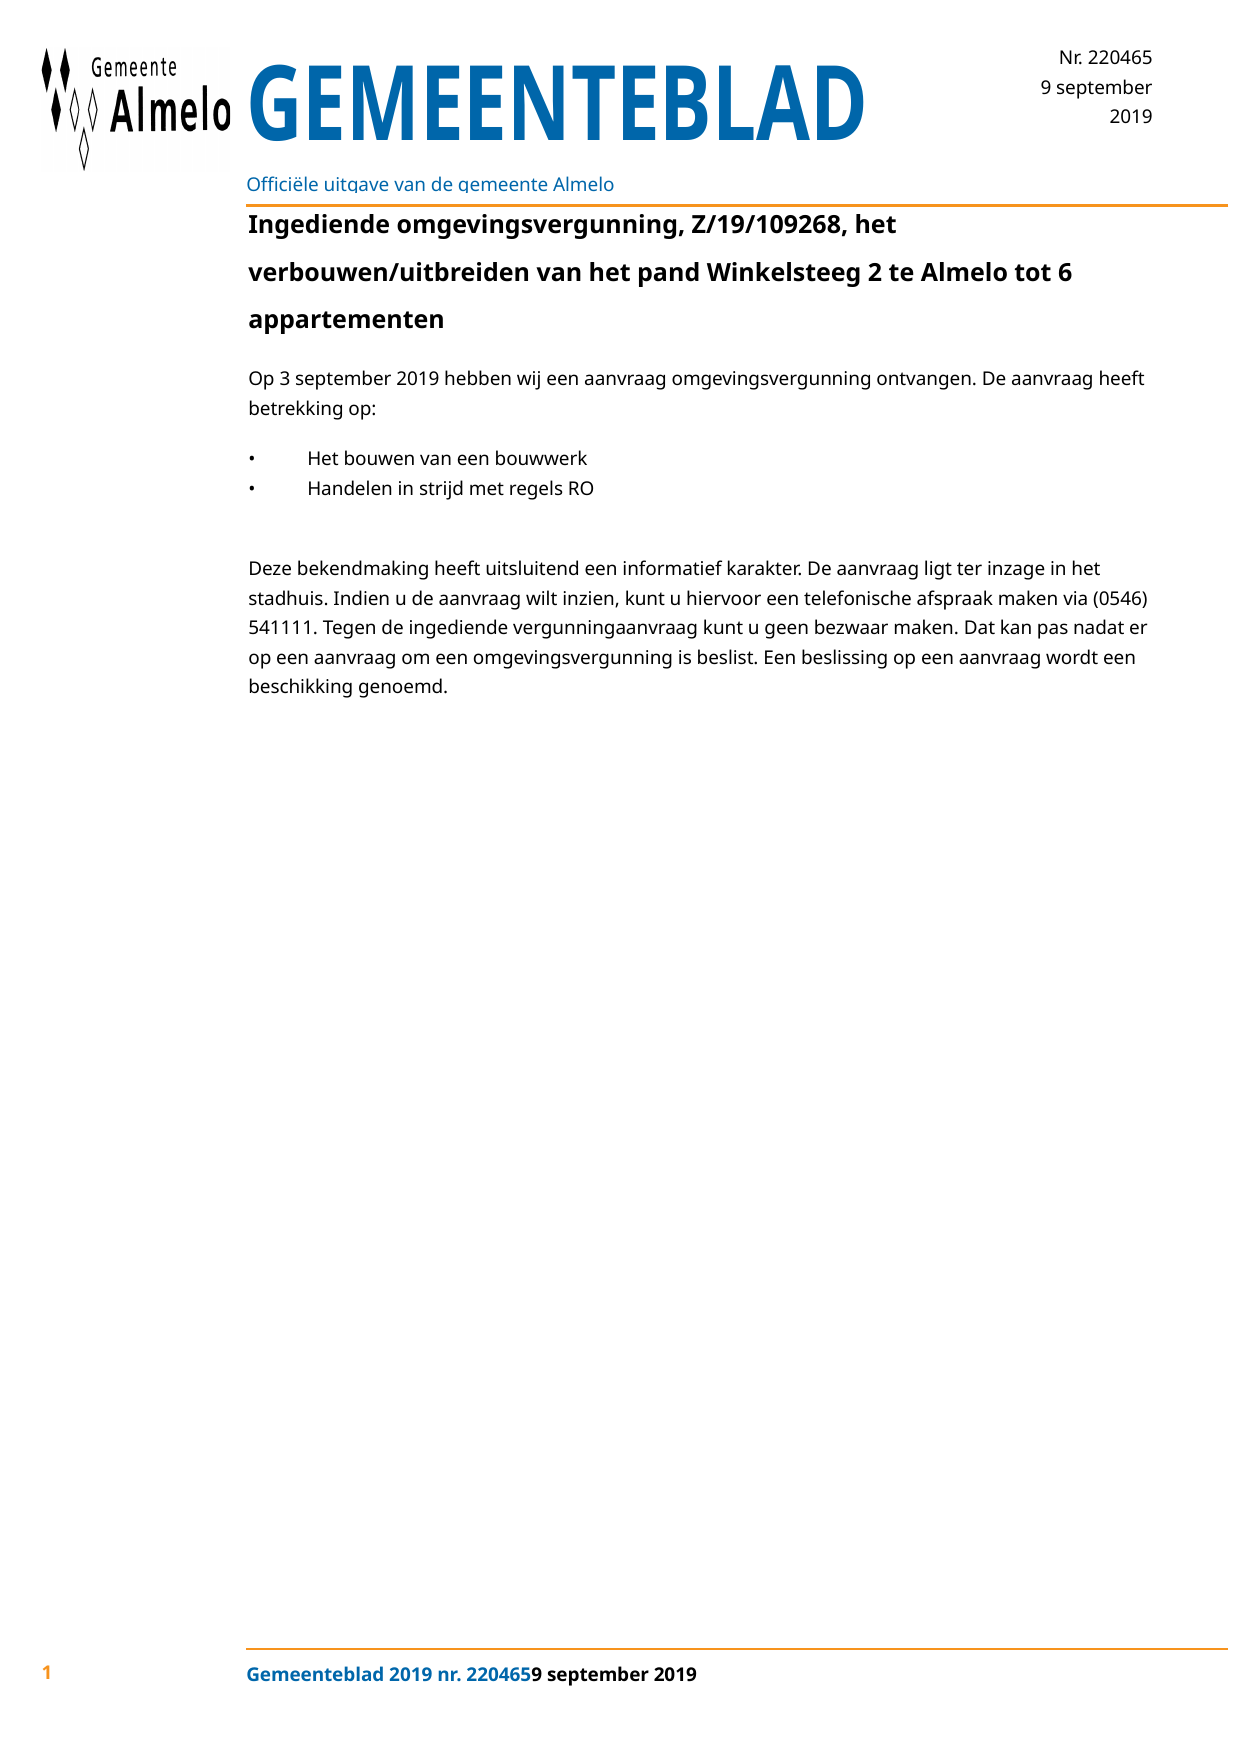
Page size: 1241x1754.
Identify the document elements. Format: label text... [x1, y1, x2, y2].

text Deze bekendmaking heeft uitsluitend een informatief karakter. De aanvraag ligt ter inzage in het stadhuis. Indien u de aanvraag wilt inzien, kunt u hiervoor een telefonische afspraak maken via (0546) 541111. Tegen de ingediende vergunningaanvraag kunt u geen bezwaar maken. Dat kan pas nadat er op een aanvraag om een omgevingsvergunning is beslist. Een beslissing op een aanvraag wordt een beschikking genoemd. [248, 555, 1152, 699]
list Handelen in strijd met regels RO [248, 475, 1152, 501]
picture [41, 47, 231, 172]
list Het bouwen van een bouwwerk [248, 446, 1152, 471]
text Op 3 september 2019 hebben wij een aanvraag omgevingsvergunning ontvangen. De aanvraag heeft betrekking op: [248, 366, 1152, 421]
text Ingediende omgevingsvergunning, Z/19/109268, het verbouwen/uitbreiden van het pand Winkelsteeg 2 te Almelo tot 6 appartementen [248, 207, 1152, 336]
